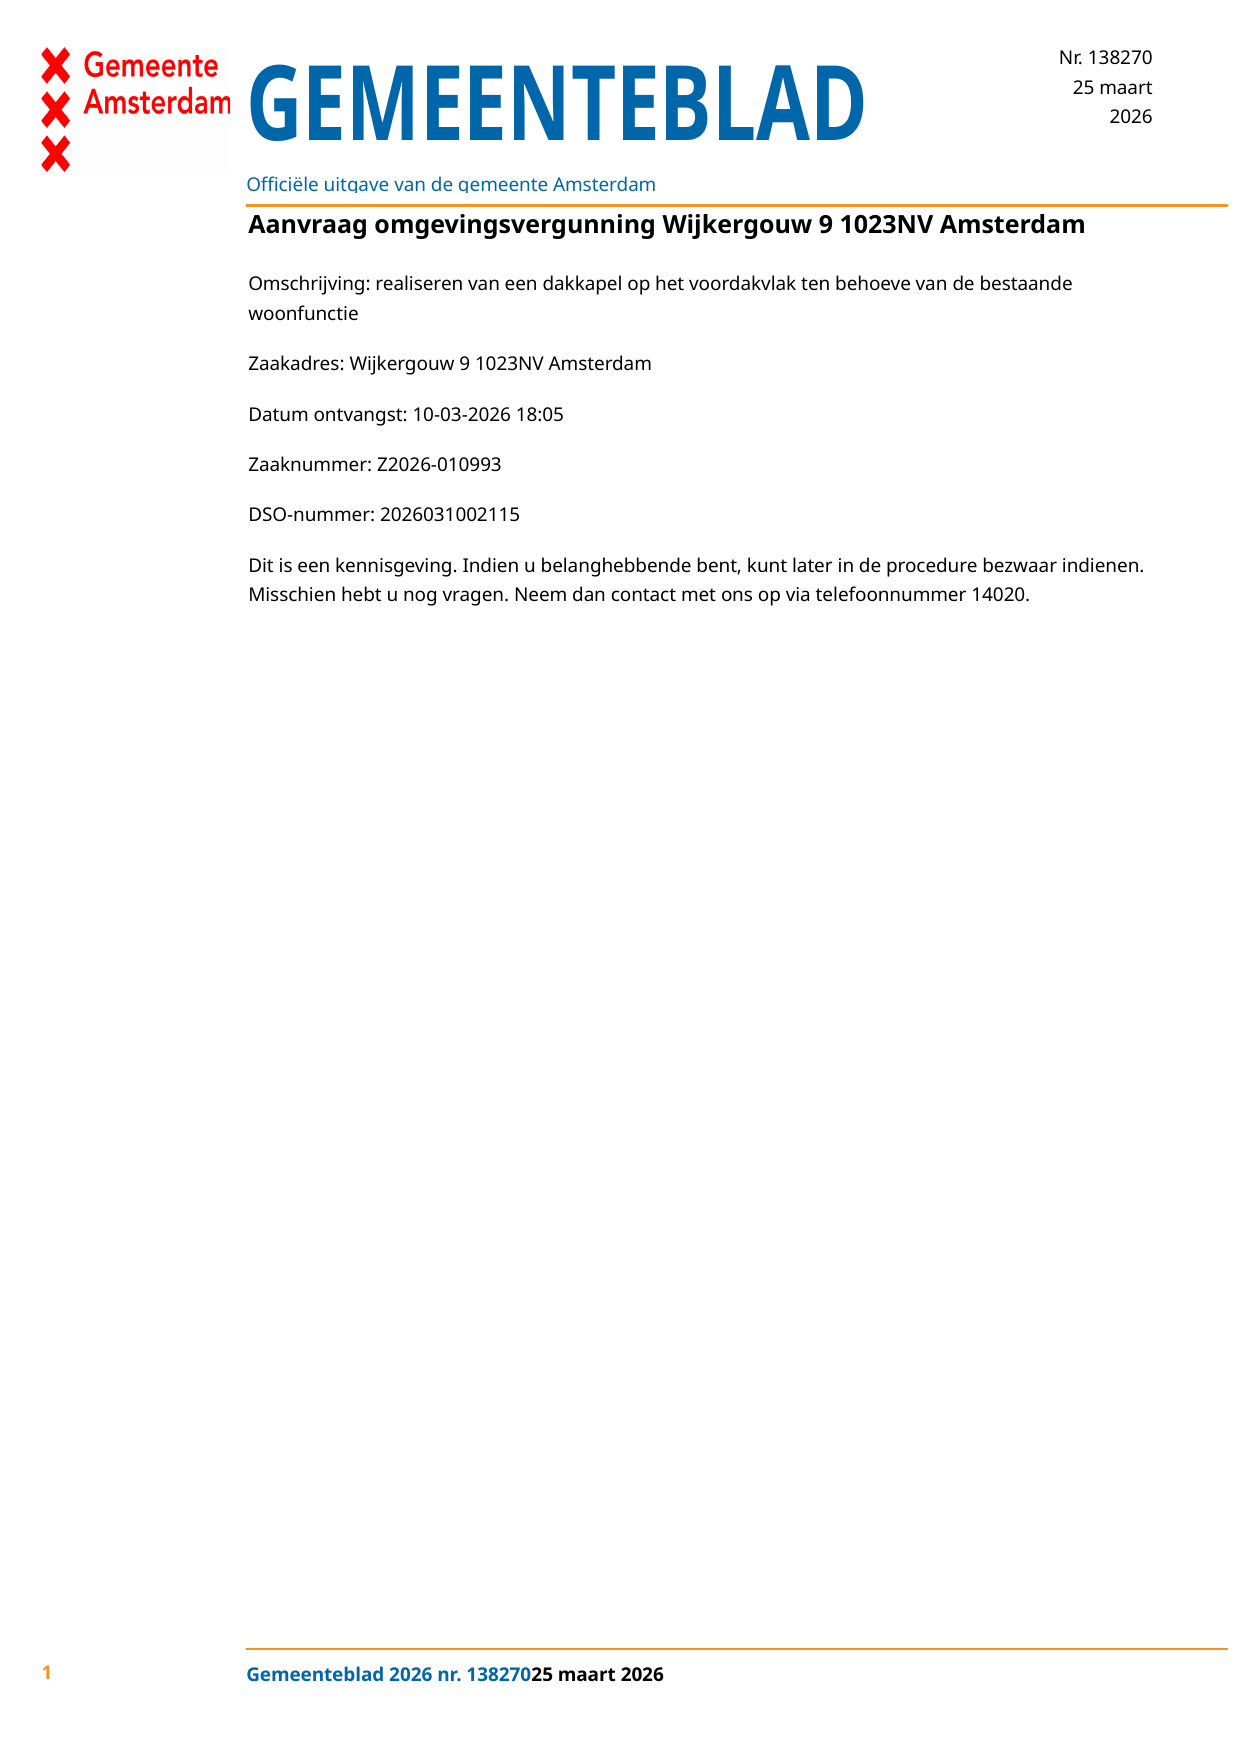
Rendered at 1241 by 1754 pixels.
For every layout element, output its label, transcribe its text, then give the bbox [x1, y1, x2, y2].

text Zaakadres: Wijkergouw 9 1023NV Amsterdam [248, 350, 1152, 376]
text Zaaknummer: Z2026-010993 [248, 451, 1152, 477]
text Datum ontvangst: 10-03-2026 18:05 [248, 401, 1152, 426]
picture [41, 47, 231, 172]
text Aanvraag omgevingsvergunning Wijkergouw 9 1023NV Amsterdam [248, 207, 1152, 241]
text Omschrijving: realiseren van een dakkapel op het voordakvlak ten behoeve van de bestaande woonfunctie [248, 270, 1152, 326]
text Dit is een kennisgeving. Indien u belanghebbende bent, kunt later in de procedure bezwaar indienen. Misschien hebt u nog vragen. Neem dan contact met ons op via telefoonnummer 14020. [248, 552, 1152, 607]
text DSO-nummer: 2026031002115 [248, 502, 1152, 527]
